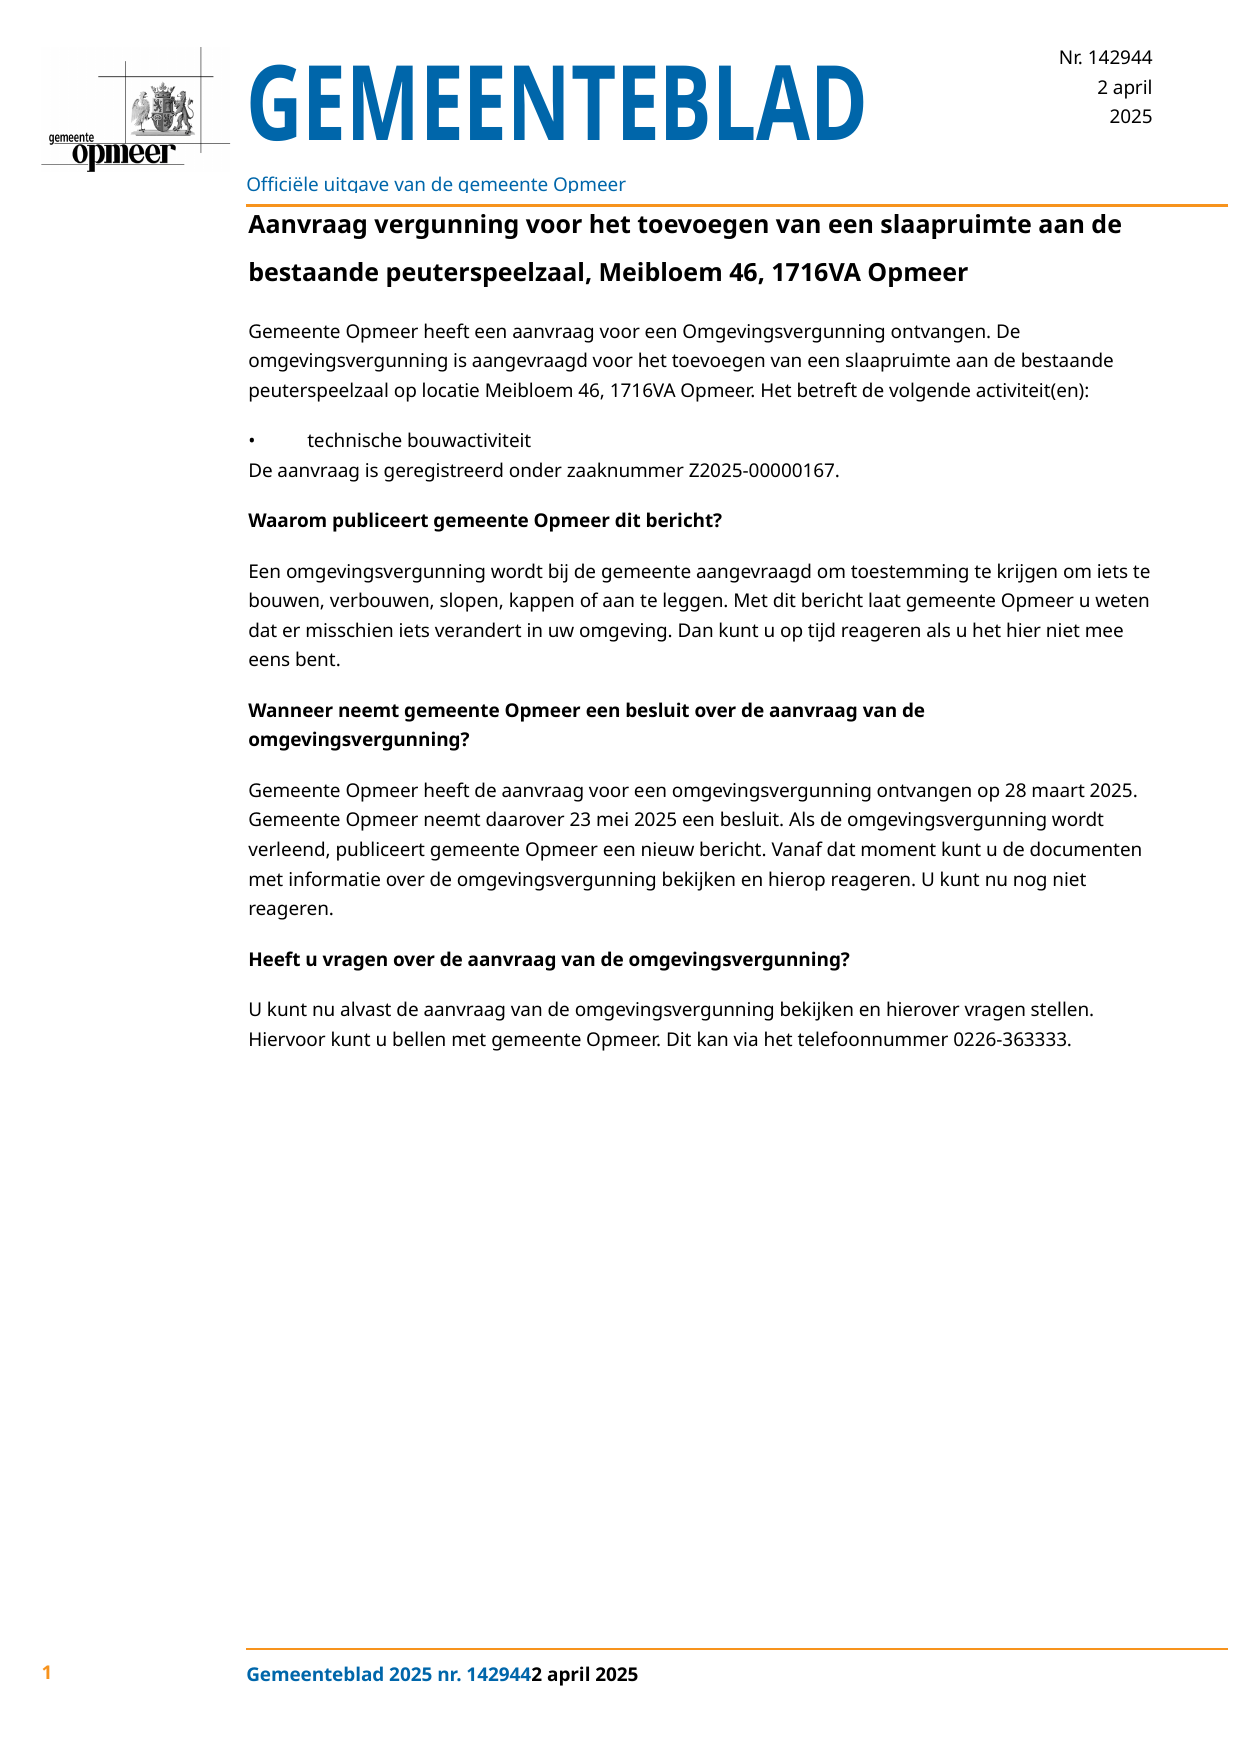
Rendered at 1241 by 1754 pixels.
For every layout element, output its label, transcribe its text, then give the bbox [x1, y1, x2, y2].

text Waarom publiceert gemeente Opmeer dit bericht? [248, 507, 1152, 533]
text U kunt nu alvast de aanvraag van de omgevingsvergunning bekijken en hierover vragen stellen. Hiervoor kunt u bellen met gemeente Opmeer. Dit kan via het telefoonnummer 0226-363333. [248, 996, 1152, 1052]
text Heeft u vragen over de aanvraag van de omgevingsvergunning? [248, 946, 1152, 972]
text Aanvraag vergunning voor het toevoegen van een slaapruimte aan de bestaande peuterspeelzaal, Meibloem 46, 1716VA Opmeer [248, 207, 1152, 288]
list technische bouwactiviteit [248, 427, 1152, 453]
text Gemeente Opmeer heeft een aanvraag voor een Omgevingsvergunning ontvangen. De omgevingsvergunning is aangevraagd voor het toevoegen van een slaapruimte aan de bestaande peuterspeelzaal op locatie Meibloem 46, 1716VA Opmeer. Het betreft de volgende activiteit(en): [248, 318, 1152, 403]
text De aanvraag is geregistreerd onder zaaknummer Z2025-00000167. [248, 457, 1152, 483]
picture [41, 47, 231, 172]
text Wanneer neemt gemeente Opmeer een besluit over de aanvraag van de omgevingsvergunning? [248, 697, 1152, 752]
text Een omgevingsvergunning wordt bij de gemeente aangevraagd om toestemming te krijgen om iets te bouwen, verbouwen, slopen, kappen of aan te leggen. Met dit bericht laat gemeente Opmeer u weten dat er misschien iets verandert in uw omgeving. Dan kunt u op tijd reageren als u het hier niet mee eens bent. [248, 558, 1152, 672]
text Gemeente Opmeer heeft de aanvraag voor een omgevingsvergunning ontvangen op 28 maart 2025. Gemeente Opmeer neemt daarover 23 mei 2025 een besluit. Als de omgevingsvergunning wordt verleend, publiceert gemeente Opmeer een nieuw bericht. Vanaf dat moment kunt u de documenten met informatie over de omgevingsvergunning bekijken en hierop reageren. U kunt nu nog niet reageren. [248, 777, 1152, 921]
